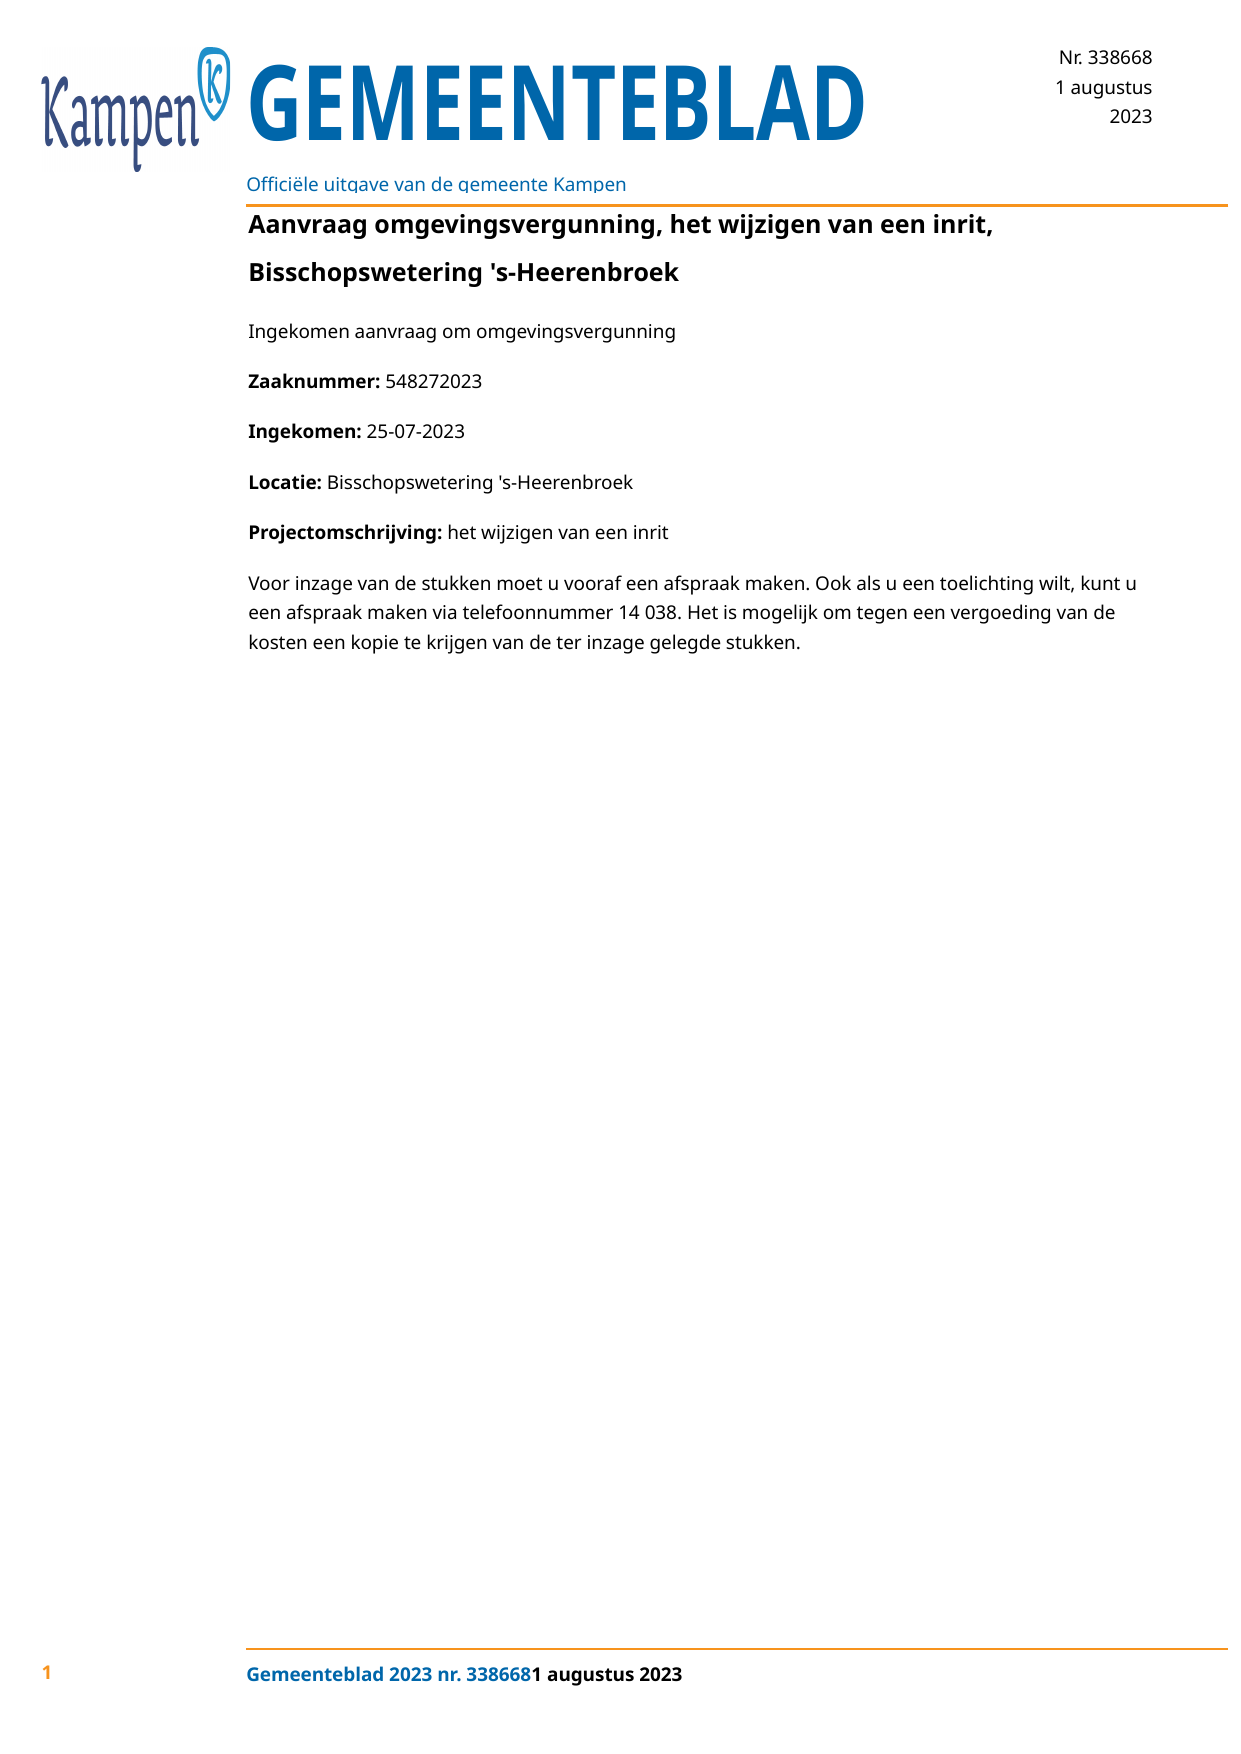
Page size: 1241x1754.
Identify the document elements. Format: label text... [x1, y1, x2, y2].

picture [41, 47, 231, 172]
text Locatie: Bisschopswetering 's-Heerenbroek [248, 469, 1152, 495]
text Projectomschrijving: het wijzigen van een inrit [248, 519, 1152, 545]
text Voor inzage van de stukken moet u vooraf een afspraak maken. Ook als u een toelichting wilt, kunt u een afspraak maken via telefoonnummer 14 038. Het is mogelijk om tegen een vergoeding van de kosten een kopie te krijgen van de ter inzage gelegde stukken. [248, 570, 1152, 655]
text Aanvraag omgevingsvergunning, het wijzigen van een inrit, Bisschopswetering 's-Heerenbroek [248, 207, 1152, 288]
text Zaaknummer: 548272023 [248, 368, 1152, 394]
text Ingekomen aanvraag om omgevingsvergunning [248, 318, 1152, 344]
text Ingekomen: 25-07-2023 [248, 419, 1152, 444]
